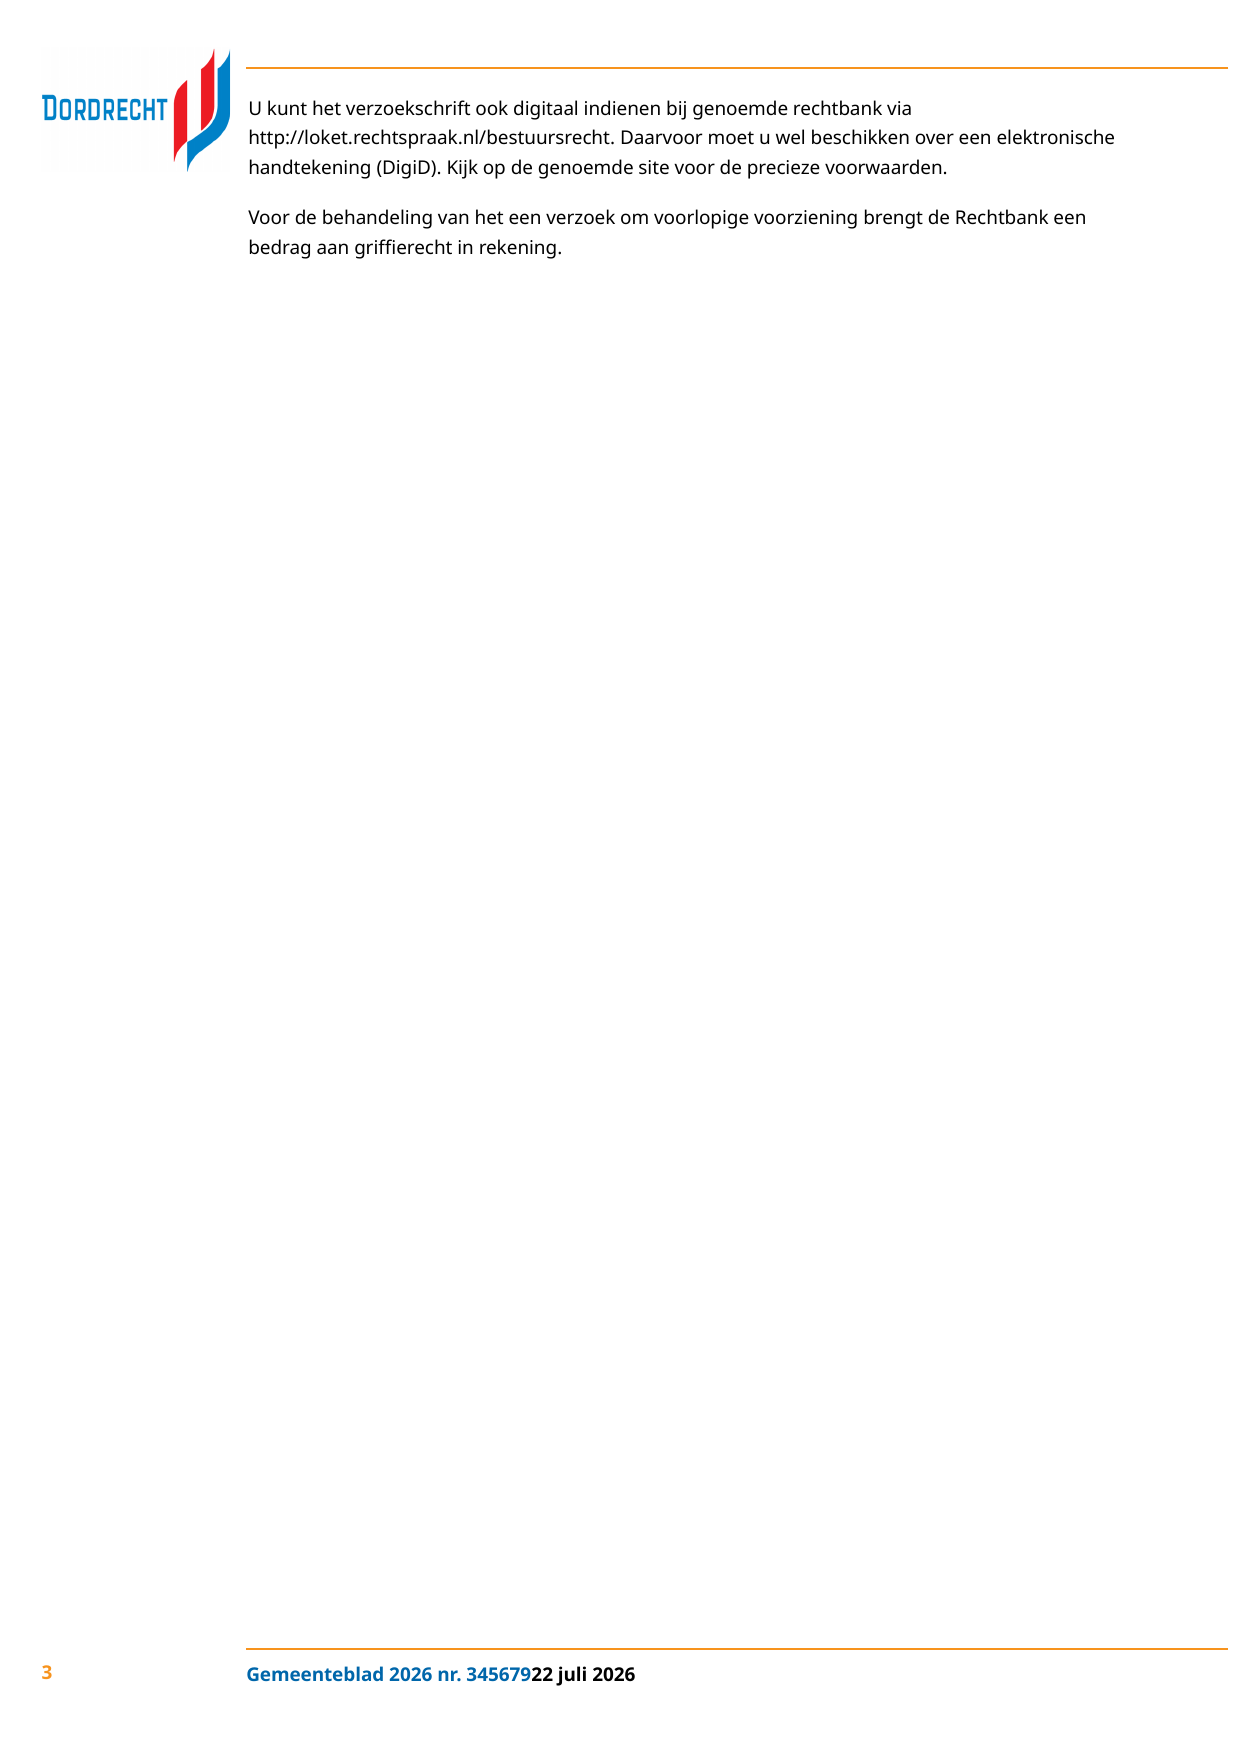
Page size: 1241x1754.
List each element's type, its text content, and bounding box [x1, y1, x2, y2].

text U kunt het verzoekschrift ook digitaal indienen bij genoemde rechtbank via http://loket.rechtspraak.nl/bestuursrecht. Daarvoor moet u wel beschikken over een elektronische handtekening (DigiD). Kijk op de genoemde site voor de precieze voorwaarden. [248, 95, 1152, 180]
picture [41, 47, 231, 172]
text Voor de behandeling van het een verzoek om voorlopige voorziening brengt de Rechtbank een bedrag aan griffierecht in rekening. [248, 204, 1152, 260]
